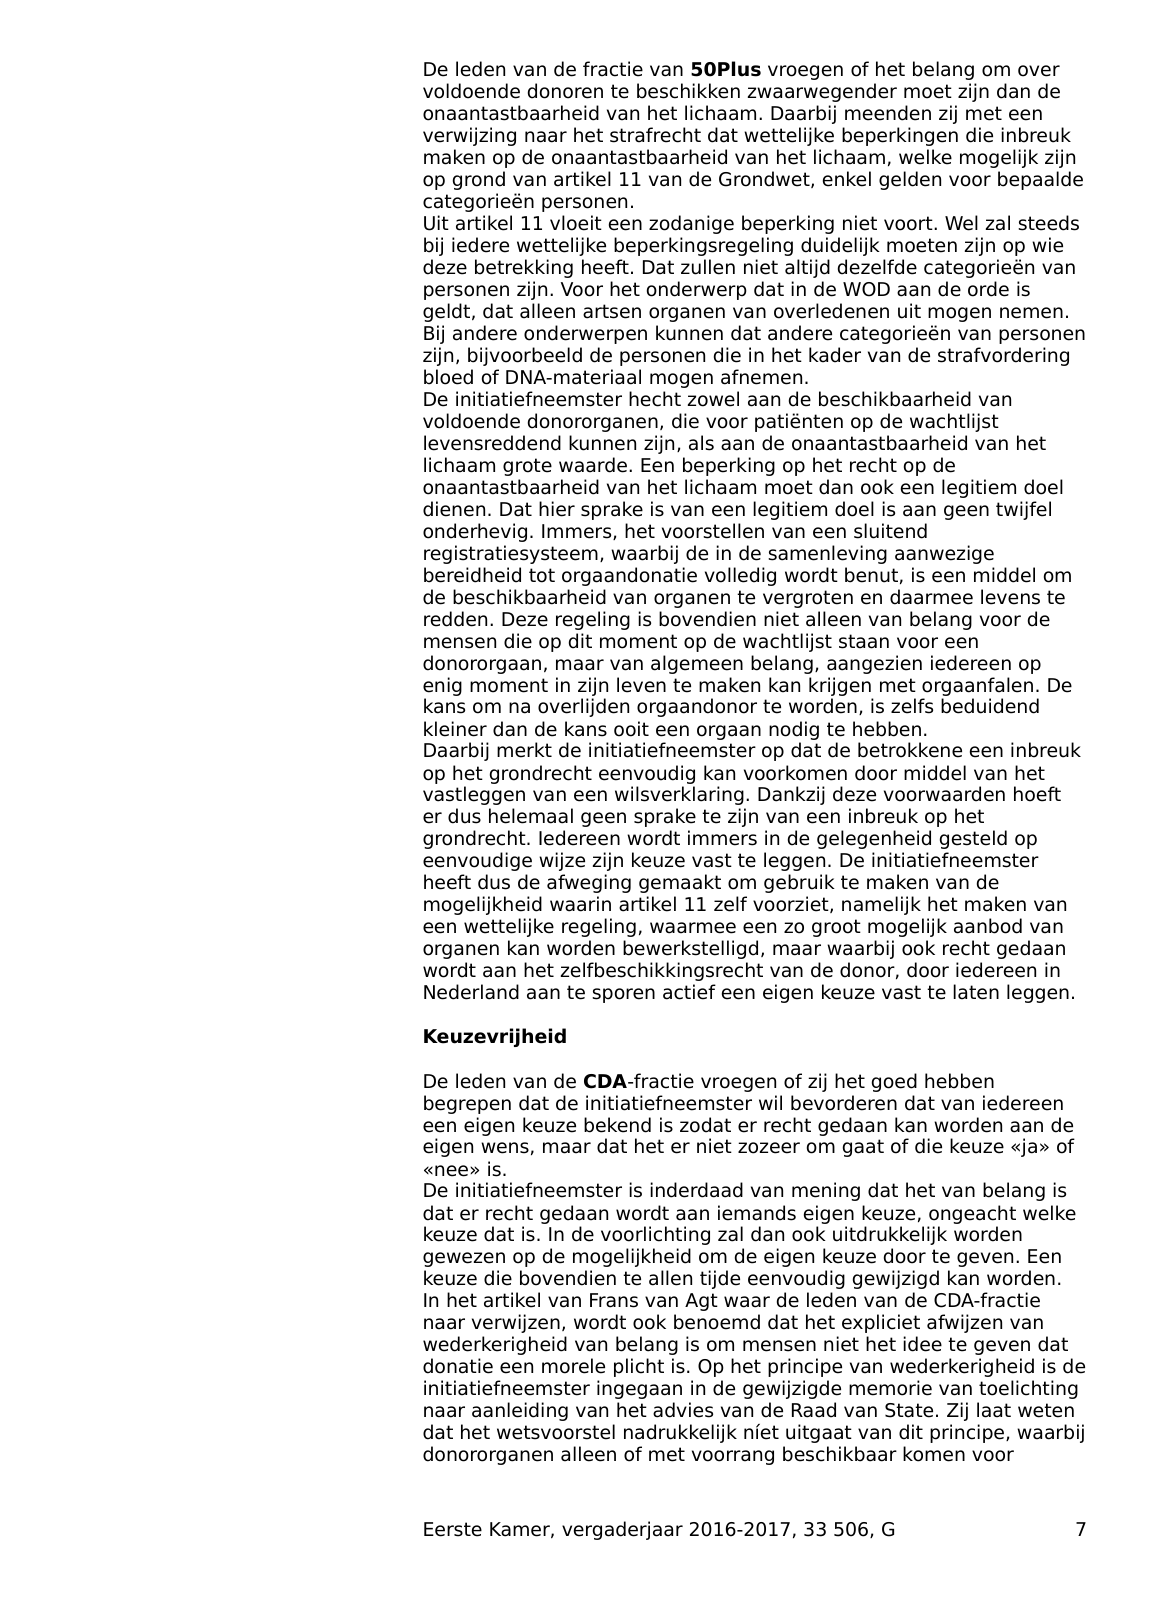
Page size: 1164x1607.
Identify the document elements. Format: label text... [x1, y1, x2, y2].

text In het artikel van Frans van Agt waar de leden van de CDA-fractie naar verwijzen, wordt ook benoemd dat het expliciet afwijzen van wederkerigheid van belang is om mensen niet het idee te geven dat donatie een morele plicht is. Op het principe van wederkerigheid is de initiatiefneemster ingegaan in de gewijzigde memorie van toelichting naar aanleiding van het advies van de Raad van State. Zij laat weten dat het wetsvoorstel nadrukkelijk níet uitgaat van dit principe, waarbij donororganen alleen of met voorrang beschikbaar komen voor [422, 1290, 1087, 1466]
text Uit artikel 11 vloeit een zodanige beperking niet voort. Wel zal steeds bij iedere wettelijke beperkingsregeling duidelijk moeten zijn op wie deze betrekking heeft. Dat zullen niet altijd dezelfde categorieën van personen zijn. Voor het onderwerp dat in de WOD aan de orde is geldt, dat alleen artsen organen van overledenen uit mogen nemen. Bij andere onderwerpen kunnen dat andere categorieën van personen zijn, bijvoorbeeld de personen die in het kader van de strafvordering bloed of DNA-materiaal mogen afnemen. [422, 213, 1087, 389]
text De leden van de fractie van 50Plus vroegen of het belang om over voldoende donoren te beschikken zwaarwegender moet zijn dan de onaantastbaarheid van het lichaam. Daarbij meenden zij met een verwijzing naar het strafrecht dat wettelijke beperkingen die inbreuk maken op de onaantastbaarheid van het lichaam, welke mogelijk zijn op grond van artikel 11 van de Grondwet, enkel gelden voor bepaalde categorieën personen. [422, 59, 1087, 213]
text De initiatiefneemster is inderdaad van mening dat het van belang is dat er recht gedaan wordt aan iemands eigen keuze, ongeacht welke keuze dat is. In de voorlichting zal dan ook uitdrukkelijk worden gewezen op de mogelijkheid om de eigen keuze door te geven. Een keuze die bovendien te allen tijde eenvoudig gewijzigd kan worden. [422, 1180, 1087, 1290]
subtitle Keuzevrijheid [422, 1026, 1087, 1048]
text Daarbij merkt de initiatiefneemster op dat de betrokkene een inbreuk op het grondrecht eenvoudig kan voorkomen door middel van het vastleggen van een wilsverklaring. Dankzij deze voorwaarden hoeft er dus helemaal geen sprake te zijn van een inbreuk op het grondrecht. Iedereen wordt immers in de gelegenheid gesteld op eenvoudige wijze zijn keuze vast te leggen. De initiatiefneemster heeft dus de afweging gemaakt om gebruik te maken van de mogelijkheid waarin artikel 11 zelf voorziet, namelijk het maken van een wettelijke regeling, waarmee een zo groot mogelijk aanbod van organen kan worden bewerkstelligd, maar waarbij ook recht gedaan wordt aan het zelfbeschikkingsrecht van de donor, door iedereen in Nederland aan te sporen actief een eigen keuze vast te laten leggen. [422, 740, 1087, 1004]
text De leden van de CDA-fractie vroegen of zij het goed hebben begrepen dat de initiatiefneemster wil bevorderen dat van iedereen een eigen keuze bekend is zodat er recht gedaan kan worden aan de eigen wens, maar dat het er niet zozeer om gaat of die keuze «ja» of «nee» is. [422, 1071, 1087, 1180]
text De initiatiefneemster hecht zowel aan de beschikbaarheid van voldoende donororganen, die voor patiënten op de wachtlijst levensreddend kunnen zijn, als aan de onaantastbaarheid van het lichaam grote waarde. Een beperking op het recht op de onaantastbaarheid van het lichaam moet dan ook een legitiem doel dienen. Dat hier sprake is van een legitiem doel is aan geen twijfel onderhevig. Immers, het voorstellen van een sluitend registratiesysteem, waarbij de in de samenleving aanwezige bereidheid tot orgaandonatie volledig wordt benut, is een middel om de beschikbaarheid van organen te vergroten en daarmee levens te redden. Deze regeling is bovendien niet alleen van belang voor de mensen die op dit moment op de wachtlijst staan voor een donororgaan, maar van algemeen belang, aangezien iedereen op enig moment in zijn leven te maken kan krijgen met orgaanfalen. De kans om na overlijden orgaandonor te worden, is zelfs beduidend kleiner dan de kans ooit een orgaan nodig te hebben. [422, 389, 1087, 740]
